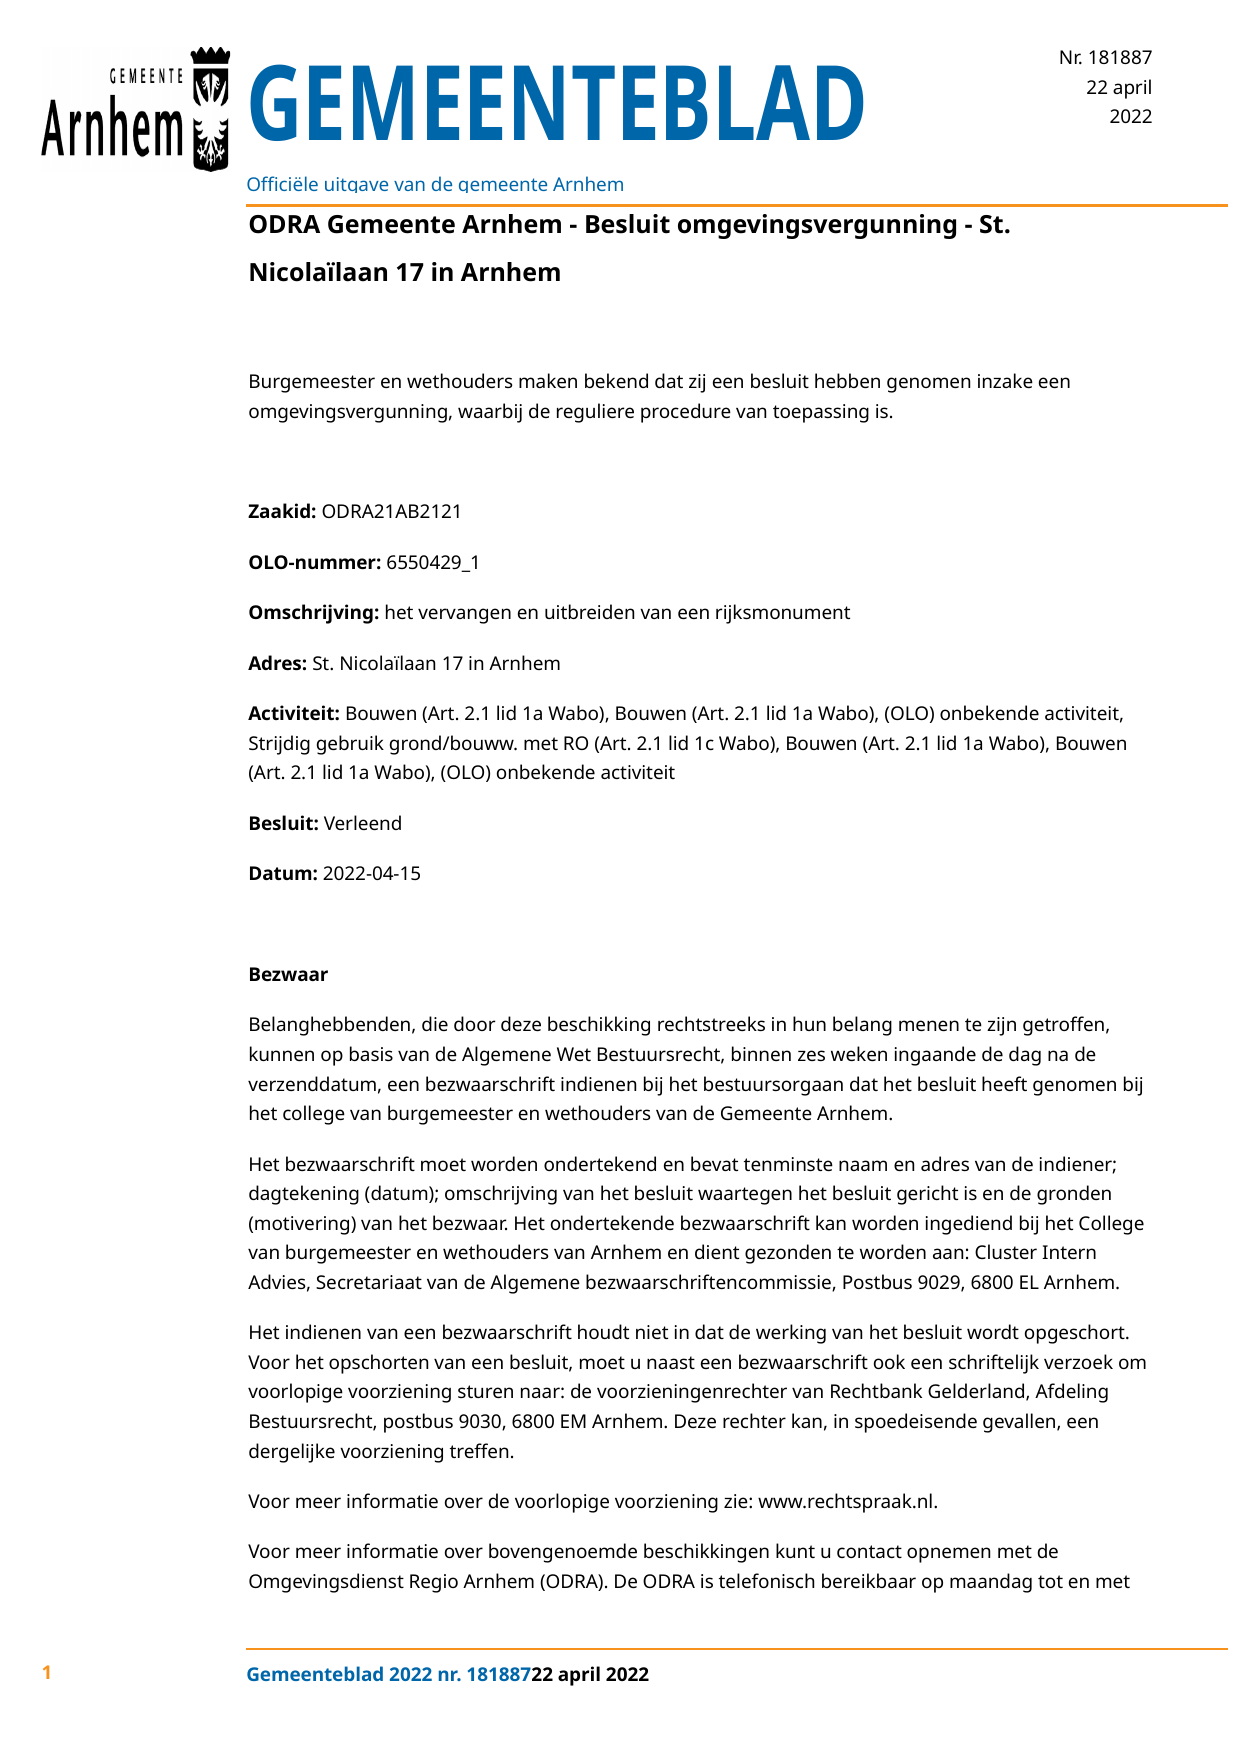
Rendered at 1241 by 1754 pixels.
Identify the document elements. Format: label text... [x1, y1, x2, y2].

text Het indienen van een bezwaarschrift houdt niet in dat de werking van het besluit wordt opgeschort. Voor het opschorten van een besluit, moet u naast een bezwaarschrift ook een schriftelijk verzoek om voorlopige voorziening sturen naar: de voorzieningenrechter van Rechtbank Gelderland, Afdeling Bestuursrecht, postbus 9030, 6800 EM Arnhem. Deze rechter kan, in spoedeisende gevallen, een dergelijke voorziening treffen. [248, 1319, 1152, 1464]
text Adres: St. Nicolaïlaan 17 in Arnhem [248, 650, 1152, 676]
text Voor meer informatie over de voorlopige voorziening zie: www.rechtspraak.nl. [248, 1488, 1152, 1514]
picture [41, 47, 231, 172]
text Bezwaar [248, 961, 1152, 987]
text Besluit: Verleend [248, 810, 1152, 836]
text Voor meer informatie over bovengenoemde beschikkingen kunt u contact opnemen met de Omgevingsdienst Regio Arnhem (ODRA). De ODRA is telefonisch bereikbaar op maandag tot en met [248, 1539, 1152, 1594]
text OLO-nummer: 6550429_1 [248, 549, 1152, 575]
text Het bezwaarschrift moet worden ondertekend en bevat tenminste naam en adres van de indiener; dagtekening (datum); omschrijving van het besluit waartegen het besluit gericht is en de gronden (motivering) van het bezwaar. Het ondertekende bezwaarschrift kan worden ingediend bij het College van burgemeester en wethouders van Arnhem en dient gezonden te worden aan: Cluster Intern Advies, Secretariaat van de Algemene bezwaarschriftencommissie, Postbus 9029, 6800 EL Arnhem. [248, 1151, 1152, 1295]
text Omschrijving: het vervangen en uitbreiden van een rijksmonument [248, 599, 1152, 625]
text Datum: 2022-04-15 [248, 860, 1152, 886]
text Zaakid: ODRA21AB2121 [248, 499, 1152, 524]
text ODRA Gemeente Arnhem - Besluit omgevingsvergunning - St. Nicolaïlaan 17 in Arnhem [248, 207, 1152, 288]
text Activiteit: Bouwen (Art. 2.1 lid 1a Wabo), Bouwen (Art. 2.1 lid 1a Wabo), (OLO) onbekende activiteit, Strijdig gebruik grond/bouww. met RO (Art. 2.1 lid 1c Wabo), Bouwen (Art. 2.1 lid 1a Wabo), Bouwen (Art. 2.1 lid 1a Wabo), (OLO) onbekende activiteit [248, 700, 1152, 785]
text Belanghebbenden, die door deze beschikking rechtstreeks in hun belang menen te zijn getroffen, kunnen op basis van de Algemene Wet Bestuursrecht, binnen zes weken ingaande de dag na de verzenddatum, een bezwaarschrift indienen bij het bestuursorgaan dat het besluit heeft genomen bij het college van burgemeester en wethouders van de Gemeente Arnhem. [248, 1012, 1152, 1126]
text Burgemeester en wethouders maken bekend dat zij een besluit hebben genomen inzake een omgevingsvergunning, waarbij de reguliere procedure van toepassing is. [248, 368, 1152, 424]
